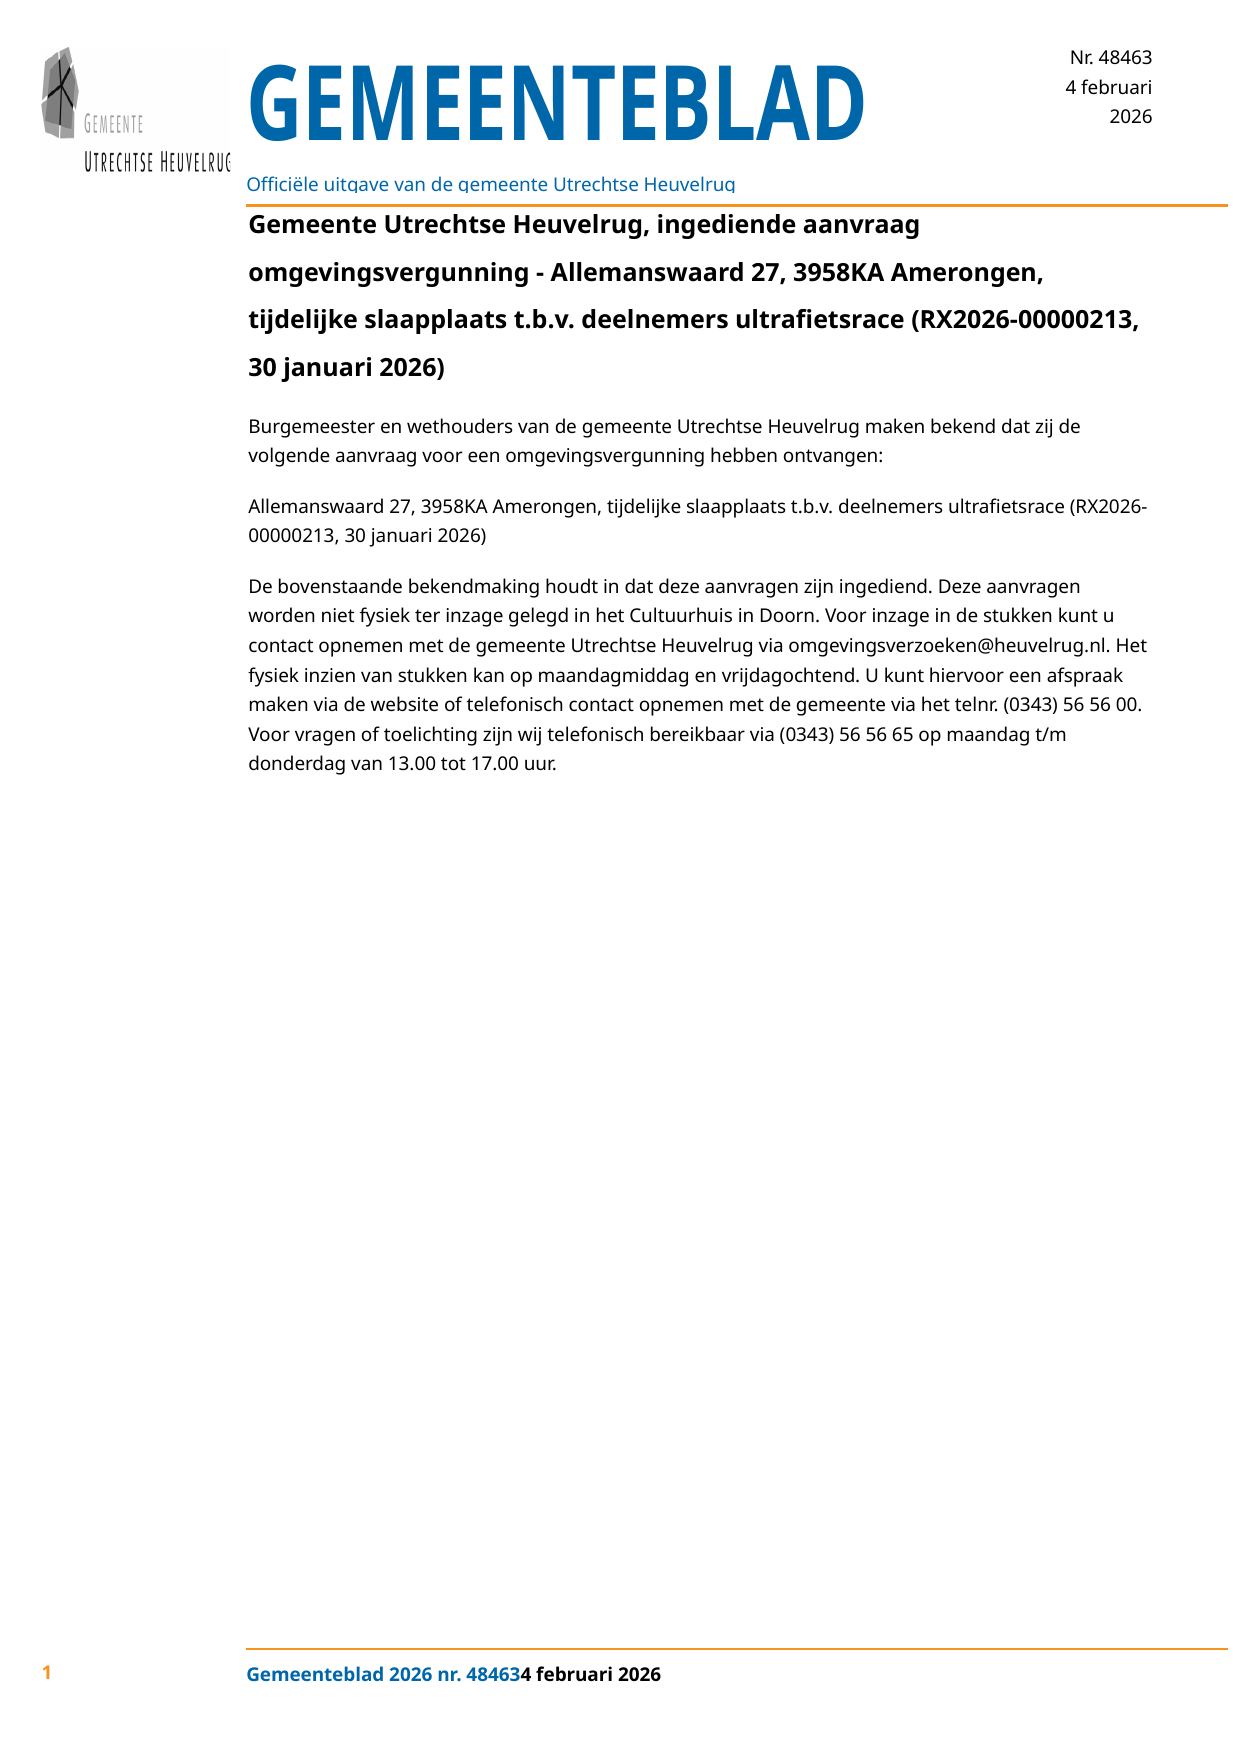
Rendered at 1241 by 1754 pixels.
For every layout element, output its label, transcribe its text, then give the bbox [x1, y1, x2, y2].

text Gemeente Utrechtse Heuvelrug, ingediende aanvraag omgevingsvergunning - Allemanswaard 27, 3958KA Amerongen, tijdelijke slaapplaats t.b.v. deelnemers ultrafietsrace (RX2026-00000213, 30 januari 2026) [248, 207, 1152, 384]
text Allemanswaard 27, 3958KA Amerongen, tijdelijke slaapplaats t.b.v. deelnemers ultrafietsrace (RX2026-00000213, 30 januari 2026) [248, 493, 1152, 548]
text Burgemeester en wethouders van de gemeente Utrechtse Heuvelrug maken bekend dat zij de volgende aanvraag voor een omgevingsvergunning hebben ontvangen: [248, 413, 1152, 468]
text De bovenstaande bekendmaking houdt in dat deze aanvragen zijn ingediend. Deze aanvragen worden niet fysiek ter inzage gelegd in het Cultuurhuis in Doorn. Voor inzage in de stukken kunt u contact opnemen met de gemeente Utrechtse Heuvelrug via omgevingsverzoeken@heuvelrug.nl. Het fysiek inzien van stukken kan op maandagmiddag en vrijdagochtend. U kunt hiervoor een afspraak maken via de website of telefonisch contact opnemen met de gemeente via het telnr. (0343) 56 56 00. Voor vragen of toelichting zijn wij telefonisch bereikbaar via (0343) 56 56 65 op maandag t/m donderdag van 13.00 tot 17.00 uur. [248, 573, 1152, 776]
picture [41, 47, 231, 172]
